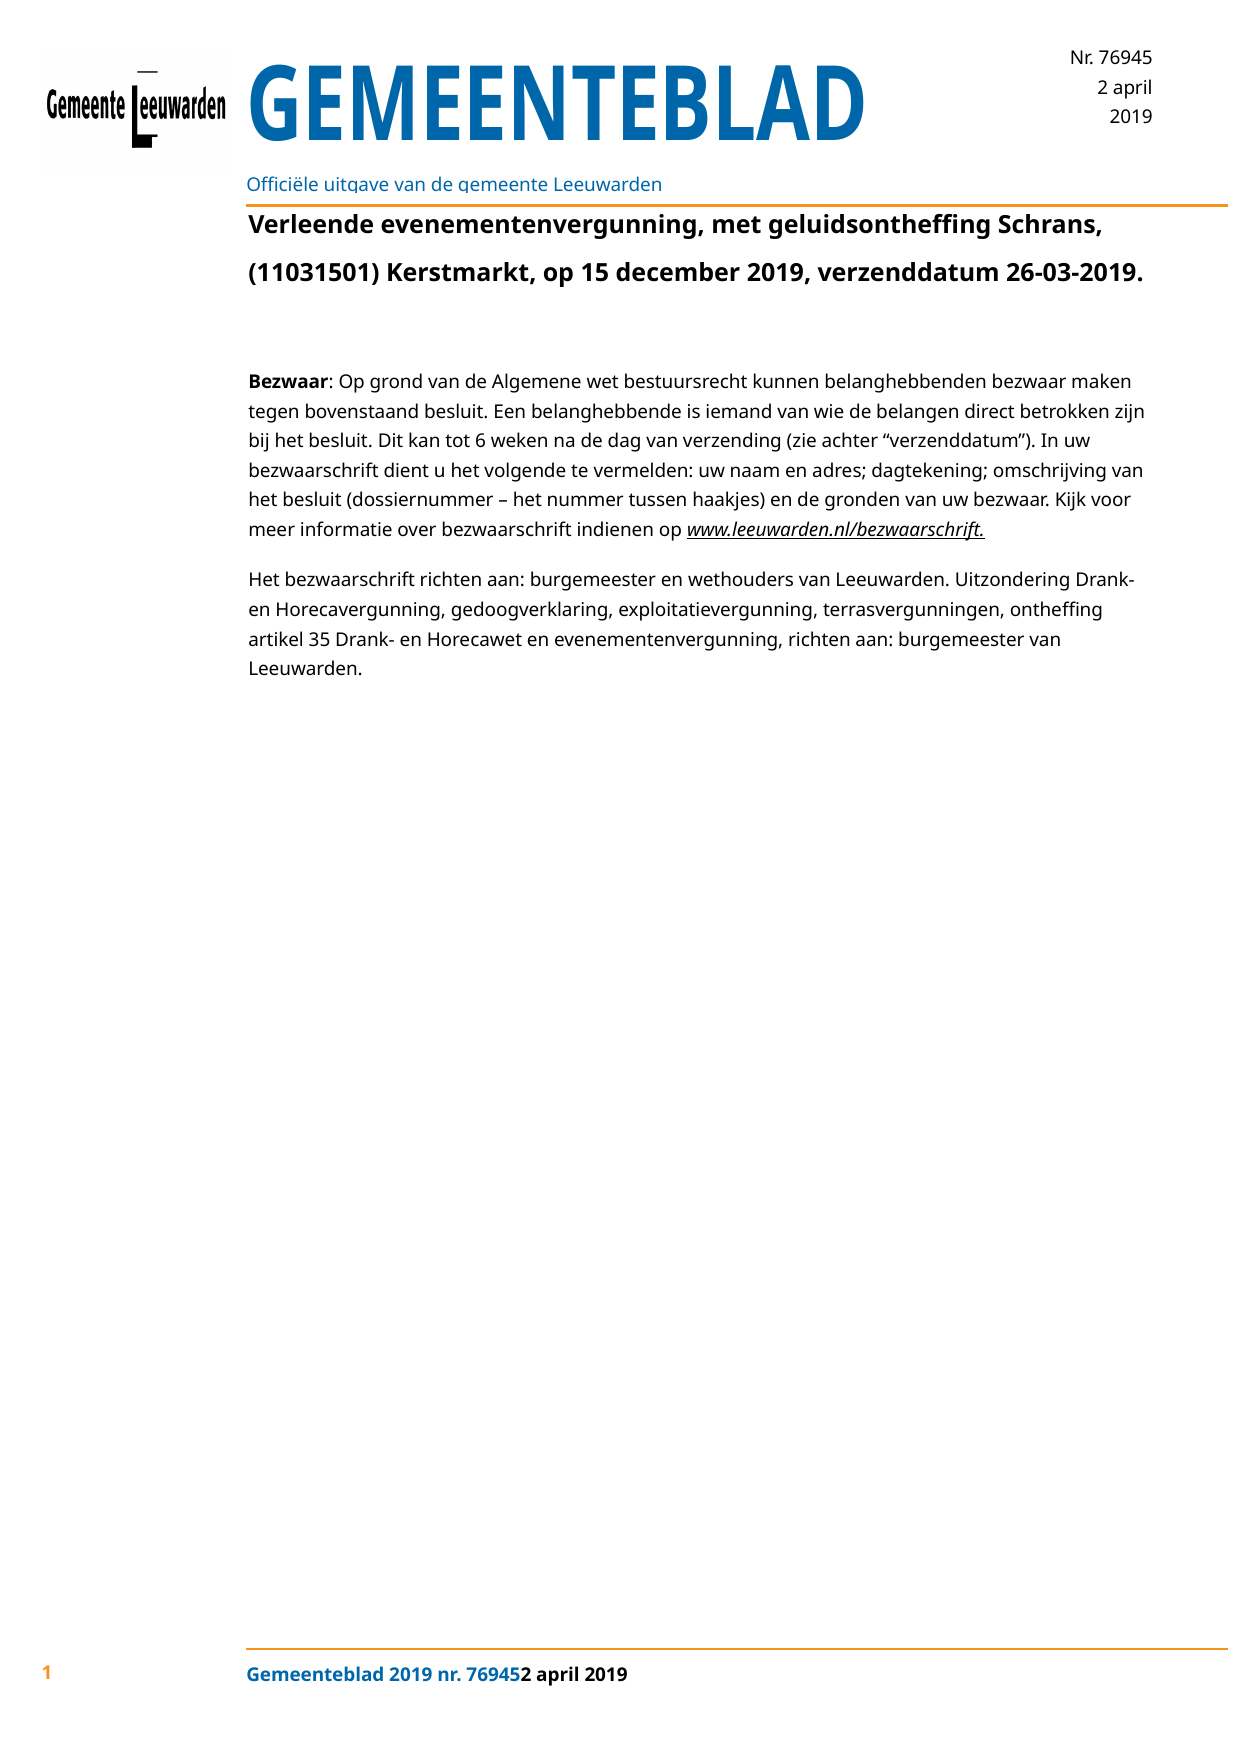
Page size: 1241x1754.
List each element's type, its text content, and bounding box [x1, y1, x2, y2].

text Bezwaar: Op grond van de Algemene wet bestuursrecht kunnen belanghebbenden bezwaar maken tegen bovenstaand besluit. Een belanghebbende is iemand van wie de belangen direct betrokken zijn bij het besluit. Dit kan tot 6 weken na de dag van verzending (zie achter “verzenddatum”). In uw bezwaarschrift dient u het volgende te vermelden: uw naam en adres; dagtekening; omschrijving van het besluit (dossiernummer – het nummer tussen haakjes) en de gronden van uw bezwaar. Kijk voor meer informatie over bezwaarschrift indienen op www.leeuwarden.nl/bezwaarschrift. [248, 368, 1152, 542]
text Het bezwaarschrift richten aan: burgemeester en wethouders van Leeuwarden. Uitzondering Drank- en Horecavergunning, gedoogverklaring, exploitatievergunning, terrasvergunningen, ontheffing artikel 35 Drank- en Horecawet en evenementenvergunning, richten aan: burgemeester van Leeuwarden. [248, 567, 1152, 681]
text Verleende evenementenvergunning, met geluidsontheffing Schrans,(11031501) Kerstmarkt, op 15 december 2019, verzenddatum 26-03-2019. [248, 207, 1152, 288]
picture [41, 47, 231, 172]
